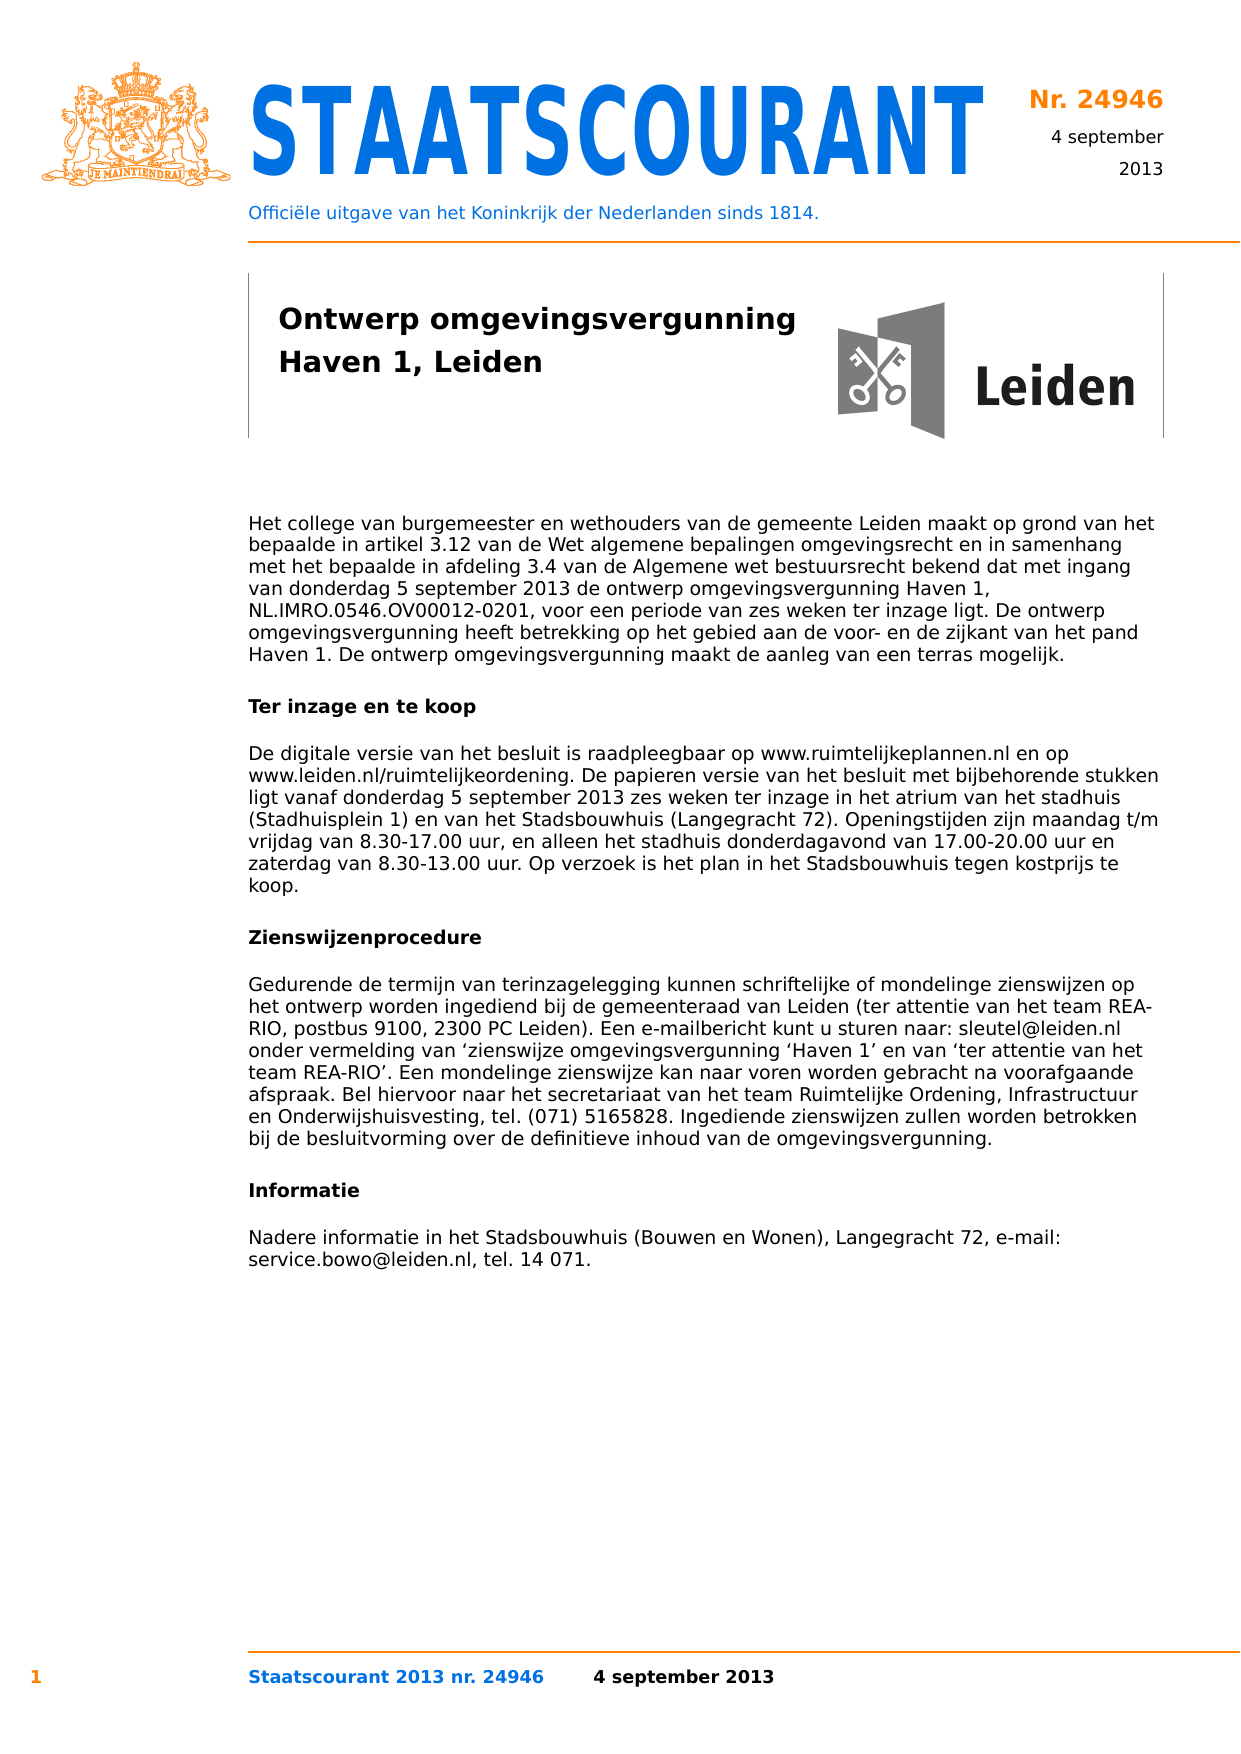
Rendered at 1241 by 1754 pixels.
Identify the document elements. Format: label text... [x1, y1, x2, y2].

table_header [25, 62, 248, 241]
table_cell 4 september [998, 121, 1240, 153]
subtitle Ontwerp omgevingsvergunning Haven 1, Leiden [249, 273, 1163, 438]
picture [838, 302, 1134, 439]
picture [41, 62, 231, 186]
text De digitale versie van het besluit is raadpleegbaar op www.ruimtelijkeplannen.nl en op www.leiden.nl/ruimtelijkeordening. De papieren versie van het besluit met bijbehorende stukken ligt vanaf donderdag 5 september 2013 zes weken ter inzage in het atrium van het stadhuis (Stadhuisplein 1) en van het Stadsbouwhuis (Langegracht 72). Openingstijden zijn maandag t/m vrijdag van 8.30-17.00 uur, en alleen het stadhuis donderdagavond van 17.00-20.00 uur en zaterdag van 8.30-13.00 uur. Op verzoek is het plan in het Stadsbouwhuis tegen kostprijs te koop. [248, 743, 1163, 897]
table_cell 2013 [998, 153, 1240, 203]
text Nadere informatie in het Stadsbouwhuis (Bouwen en Wonen), Langegracht 72, e-mail: service.bowo@leiden.nl, tel. 14 071. [248, 1227, 1163, 1271]
text Het college van burgemeester en wethouders van de gemeente Leiden maakt op grond van het bepaalde in artikel 3.12 van de Wet algemene bepalingen omgevingsrecht en in samenhang met het bepaalde in afdeling 3.4 van de Algemene wet bestuursrecht bekend dat met ingang van donderdag 5 september 2013 de ontwerp omgevingsvergunning Haven 1, NL.IMRO.0546.OV00012-0201, voor een periode van zes weken ter inzage ligt. De ontwerp omgevingsvergunning heeft betrekking op het gebied aan de voor- en de zijkant van het pand Haven 1. De ontwerp omgevingsvergunning maakt de aanleg van een terras mogelijk. [248, 512, 1163, 666]
table_cell Officiële uitgave van het Koninkrijk der Nederlanden sinds 1814. [248, 203, 1240, 241]
text Gedurende de termijn van terinzagelegging kunnen schriftelijke of mondelinge zienswijzen op het ontwerp worden ingediend bij de gemeenteraad van Leiden (ter attentie van het team REA-RIO, postbus 9100, 2300 PC Leiden). Een e-mailbericht kunt u sturen naar: sleutel@leiden.nl onder vermelding van ‘zienswijze omgevingsvergunning ‘Haven 1’ en van ‘ter attentie van het team REA-RIO’. Een mondelinge zienswijze kan naar voren worden gebracht na voorafgaande afspraak. Bel hiervoor naar het secretariaat van het team Ruimtelijke Ordening, Infrastructuur en Onderwijshuisvesting, tel. (071) 5165828. Ingediende zienswijzen zullen worden betrokken bij de besluitvorming over de definitieve inhoud van de omgevingsvergunning. [248, 974, 1163, 1150]
table_header STAATSCOURANT [248, 62, 998, 203]
subtitle Ter inzage en te koop [248, 696, 1163, 718]
subtitle Informatie [248, 1180, 1163, 1202]
subtitle Zienswijzenprocedure [248, 927, 1163, 949]
table_header Nr. 24946 [998, 62, 1240, 121]
